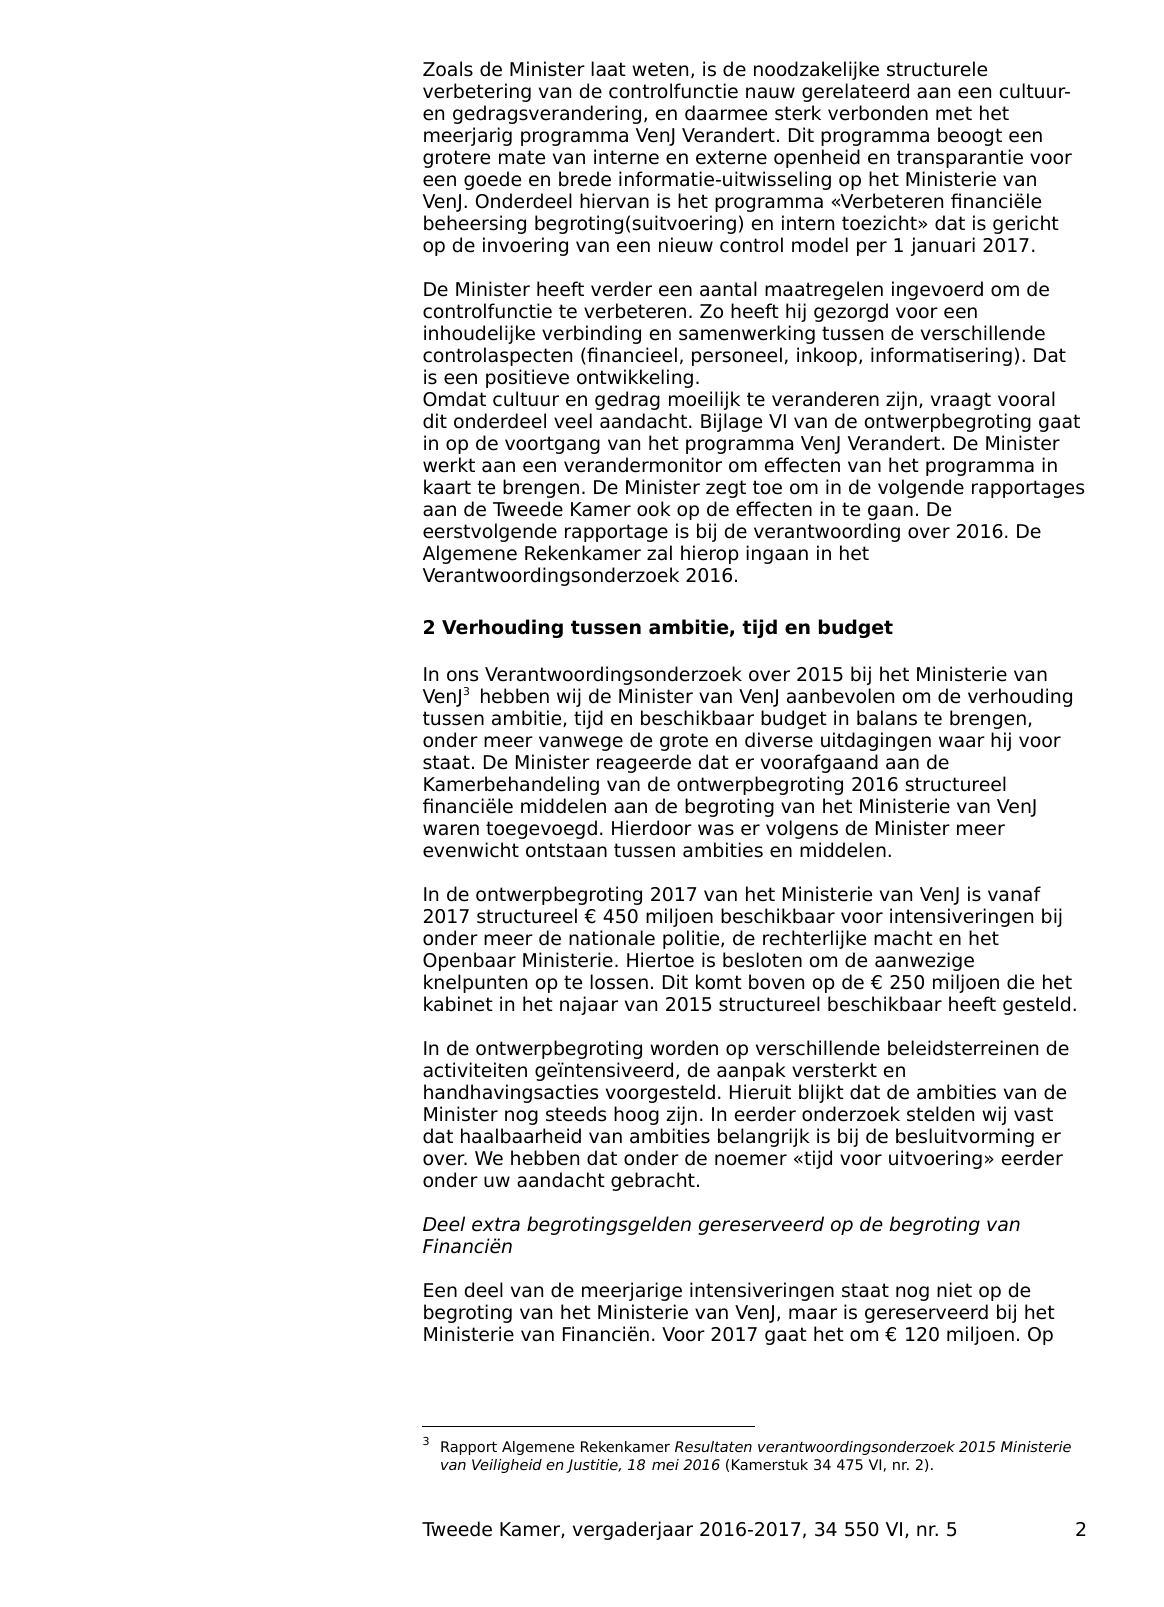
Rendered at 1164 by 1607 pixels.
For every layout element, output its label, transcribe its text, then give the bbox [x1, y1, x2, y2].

text Rapport Algemene Rekenkamer Resultaten verantwoordingsonderzoek 2015 Ministerie van Veiligheid en Justitie, 18 mei 2016 (Kamerstuk 34 475 VI, nr. 2). [422, 1435, 1087, 1474]
text De Minister heeft verder een aantal maatregelen ingevoerd om de controlfunctie te verbeteren. Zo heeft hij gezorgd voor een inhoudelijke verbinding en samenwerking tussen de verschillende controlaspecten (financieel, personeel, inkoop, informatisering). Dat is een positieve ontwikkeling. [422, 279, 1087, 389]
subtitle 2 Verhouding tussen ambitie, tijd en budget [422, 617, 1087, 639]
text In ons Verantwoordingsonderzoek over 2015 bij het Ministerie van VenJ hebben wij de Minister van VenJ aanbevolen om de verhouding tussen ambitie, tijd en beschikbaar budget in balans te brengen, onder meer vanwege de grote en diverse uitdagingen waar hij voor staat. De Minister reageerde dat er voorafgaand aan de Kamerbehandeling van de ontwerpbegroting 2016 structureel financiële middelen aan de begroting van het Ministerie van VenJ waren toegevoegd. Hierdoor was er volgens de Minister meer evenwicht ontstaan tussen ambities en middelen. [422, 664, 1087, 862]
text In de ontwerpbegroting worden op verschillende beleidsterreinen de activiteiten geïntensiveerd, de aanpak versterkt en handhavingsacties voorgesteld. Hieruit blijkt dat de ambities van de Minister nog steeds hoog zijn. In eerder onderzoek stelden wij vast dat haalbaarheid van ambities belangrijk is bij de besluitvorming er over. We hebben dat onder de noemer «tijd voor uitvoering» eerder onder uw aandacht gebracht. [422, 1038, 1087, 1192]
text Zoals de Minister laat weten, is de noodzakelijke structurele verbetering van de controlfunctie nauw gerelateerd aan een cultuur- en gedragsverandering, en daarmee sterk verbonden met het meerjarig programma VenJ Verandert. Dit programma beoogt een grotere mate van interne en externe openheid en transparantie voor een goede en brede informatie-uitwisseling op het Ministerie van VenJ. Onderdeel hiervan is het programma «Verbeteren financiële beheersing begroting(suitvoering) en intern toezicht» dat is gericht op de invoering van een nieuw control model per 1 januari 2017. [422, 59, 1087, 257]
subtitle Deel extra begrotingsgelden gereserveerd op de begroting van Financiën [422, 1214, 1087, 1258]
text In de ontwerpbegroting 2017 van het Ministerie van VenJ is vanaf 2017 structureel € 450 miljoen beschikbaar voor intensiveringen bij onder meer de nationale politie, de rechterlijke macht en het Openbaar Ministerie. Hiertoe is besloten om de aanwezige knelpunten op te lossen. Dit komt boven op de € 250 miljoen die het kabinet in het najaar van 2015 structureel beschikbaar heeft gesteld. [422, 884, 1087, 1016]
text Een deel van de meerjarige intensiveringen staat nog niet op de begroting van het Ministerie van VenJ, maar is gereserveerd bij het Ministerie van Financiën. Voor 2017 gaat het om € 120 miljoen. Op [422, 1280, 1087, 1346]
text Omdat cultuur en gedrag moeilijk te veranderen zijn, vraagt vooral dit onderdeel veel aandacht. Bijlage VI van de ontwerpbegroting gaat in op de voortgang van het programma VenJ Verandert. De Minister werkt aan een verandermonitor om effecten van het programma in kaart te brengen. De Minister zegt toe om in de volgende rapportages aan de Tweede Kamer ook op de effecten in te gaan. De eerstvolgende rapportage is bij de verantwoording over 2016. De Algemene Rekenkamer zal hierop ingaan in het Verantwoordingsonderzoek 2016. [422, 389, 1087, 587]
